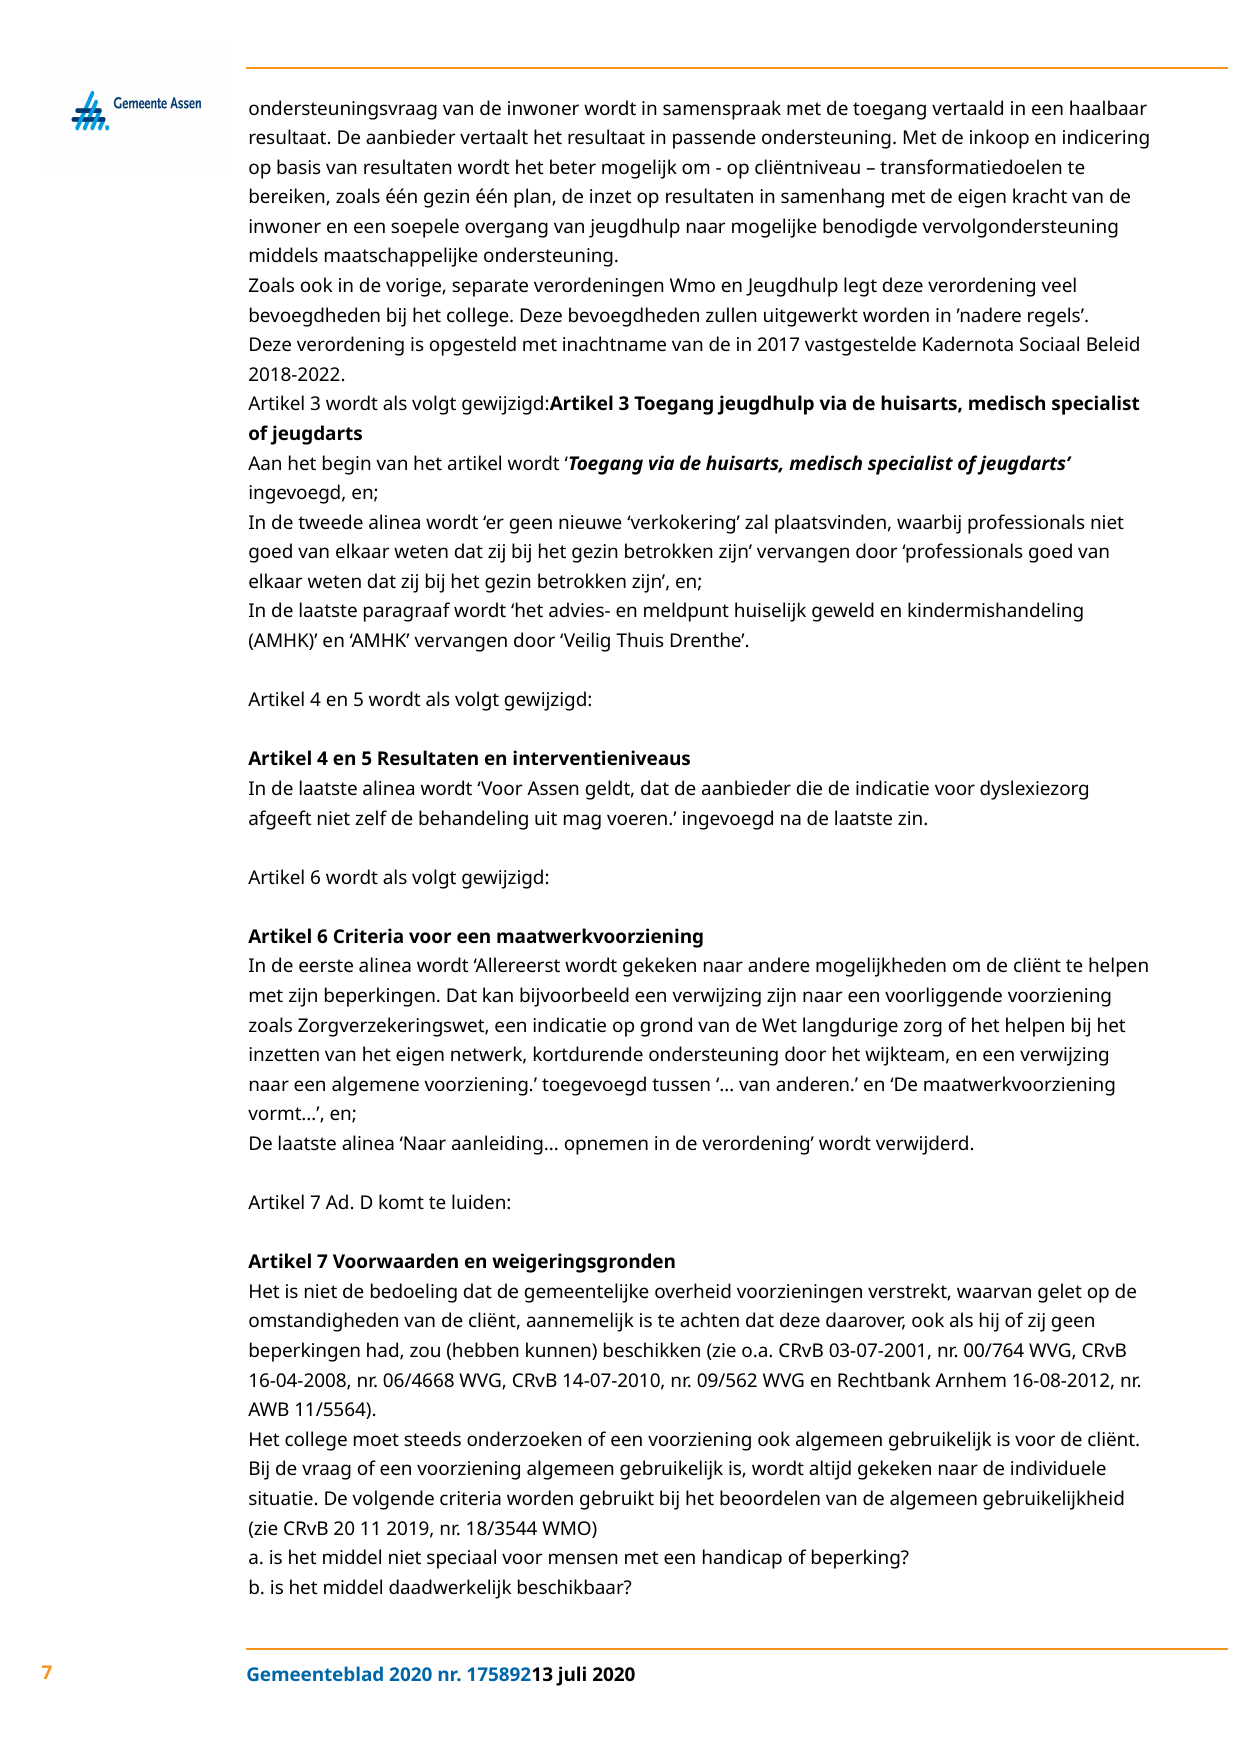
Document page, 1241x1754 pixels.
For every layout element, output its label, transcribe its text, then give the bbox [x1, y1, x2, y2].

text Artikel 4 en 5 wordt als volgt gewijzigd: [248, 686, 1152, 712]
text a. is het middel niet speciaal voor mensen met een handicap of beperking? [248, 1544, 1152, 1570]
text In de tweede alinea wordt ‘er geen nieuwe ‘verkokering’ zal plaatsvinden, waarbij professionals niet goed van elkaar weten dat zij bij het gezin betrokken zijn’ vervangen door ‘professionals goed van elkaar weten dat zij bij het gezin betrokken zijn’, en; [248, 509, 1152, 594]
text Het college moet steeds onderzoeken of een voorziening ook algemeen gebruikelijk is voor de cliënt. Bij de vraag of een voorziening algemeen gebruikelijk is, wordt altijd gekeken naar de individuele situatie. De volgende criteria worden gebruikt bij het beoordelen van de algemeen gebruikelijkheid (zie CRvB 20 11 2019, nr. 18/3544 WMO) [248, 1426, 1152, 1541]
text Deze verordening is opgesteld met inachtname van de in 2017 vastgestelde Kadernota Sociaal Beleid 2018-2022. [248, 331, 1152, 387]
text Artikel 3 wordt als volgt gewijzigd:Artikel 3 Toegang jeugdhulp via de huisarts, medisch specialist of jeugdarts [248, 391, 1152, 446]
text Artikel 4 en 5 Resultaten en interventieniveaus [248, 746, 1152, 771]
text Zoals ook in de vorige, separate verordeningen Wmo en Jeugdhulp legt deze verordening veel bevoegdheden bij het college. Deze bevoegdheden zullen uitgewerkt worden in ’nadere regels’. [248, 272, 1152, 328]
text Artikel 7 Voorwaarden en weigeringsgronden [248, 1248, 1152, 1274]
text ondersteuningsvraag van de inwoner wordt in samenspraak met de toegang vertaald in een haalbaar resultaat. De aanbieder vertaalt het resultaat in passende ondersteuning. Met de inkoop en indicering op basis van resultaten wordt het beter mogelijk om - op cliëntniveau – transformatiedoelen te bereiken, zoals één gezin één plan, de inzet op resultaten in samenhang met de eigen kracht van de inwoner en een soepele overgang van jeugdhulp naar mogelijke benodigde vervolgondersteuning middels maatschappelijke ondersteuning. [248, 95, 1152, 268]
text In de laatste alinea wordt ‘Voor Assen geldt, dat de aanbieder die de indicatie voor dyslexiezorg afgeeft niet zelf de behandeling uit mag voeren.’ ingevoegd na de laatste zin. [248, 775, 1152, 831]
picture [41, 47, 231, 172]
text Artikel 7 Ad. D komt te luiden: [248, 1189, 1152, 1215]
text De laatste alinea ‘Naar aanleiding… opnemen in de verordening’ wordt verwijderd. [248, 1130, 1152, 1156]
text Artikel 6 wordt als volgt gewijzigd: [248, 864, 1152, 890]
text Het is niet de bedoeling dat de gemeentelijke overheid voorzieningen verstrekt, waarvan gelet op de omstandigheden van de cliënt, aannemelijk is te achten dat deze daarover, ook als hij of zij geen beperkingen had, zou (hebben kunnen) beschikken (zie o.a. CRvB 03-07-2001, nr. 00/764 WVG, CRvB 16-04-2008, nr. 06/4668 WVG, CRvB 14-07-2010, nr. 09/562 WVG en Rechtbank Arnhem 16-08-2012, nr. AWB 11/5564). [248, 1278, 1152, 1422]
text b. is het middel daadwerkelijk beschikbaar? [248, 1574, 1152, 1600]
text Aan het begin van het artikel wordt ‘Toegang via de huisarts, medisch specialist of jeugdarts’ ingevoegd, en; [248, 450, 1152, 505]
text In de eerste alinea wordt ‘Allereerst wordt gekeken naar andere mogelijkheden om de cliënt te helpen met zijn beperkingen. Dat kan bijvoorbeeld een verwijzing zijn naar een voorliggende voorziening zoals Zorgverzekeringswet, een indicatie op grond van de Wet langdurige zorg of het helpen bij het inzetten van het eigen netwerk, kortdurende ondersteuning door het wijkteam, en een verwijzing naar een algemene voorziening.’ toegevoegd tussen ‘… van anderen.’ en ‘De maatwerkvoorziening vormt…’, en; [248, 953, 1152, 1126]
text In de laatste paragraaf wordt ‘het advies- en meldpunt huiselijk geweld en kindermishandeling (AMHK)’ en ‘AMHK’ vervangen door ‘Veilig Thuis Drenthe’. [248, 598, 1152, 653]
text Artikel 6 Criteria voor een maatwerkvoorziening [248, 923, 1152, 949]
